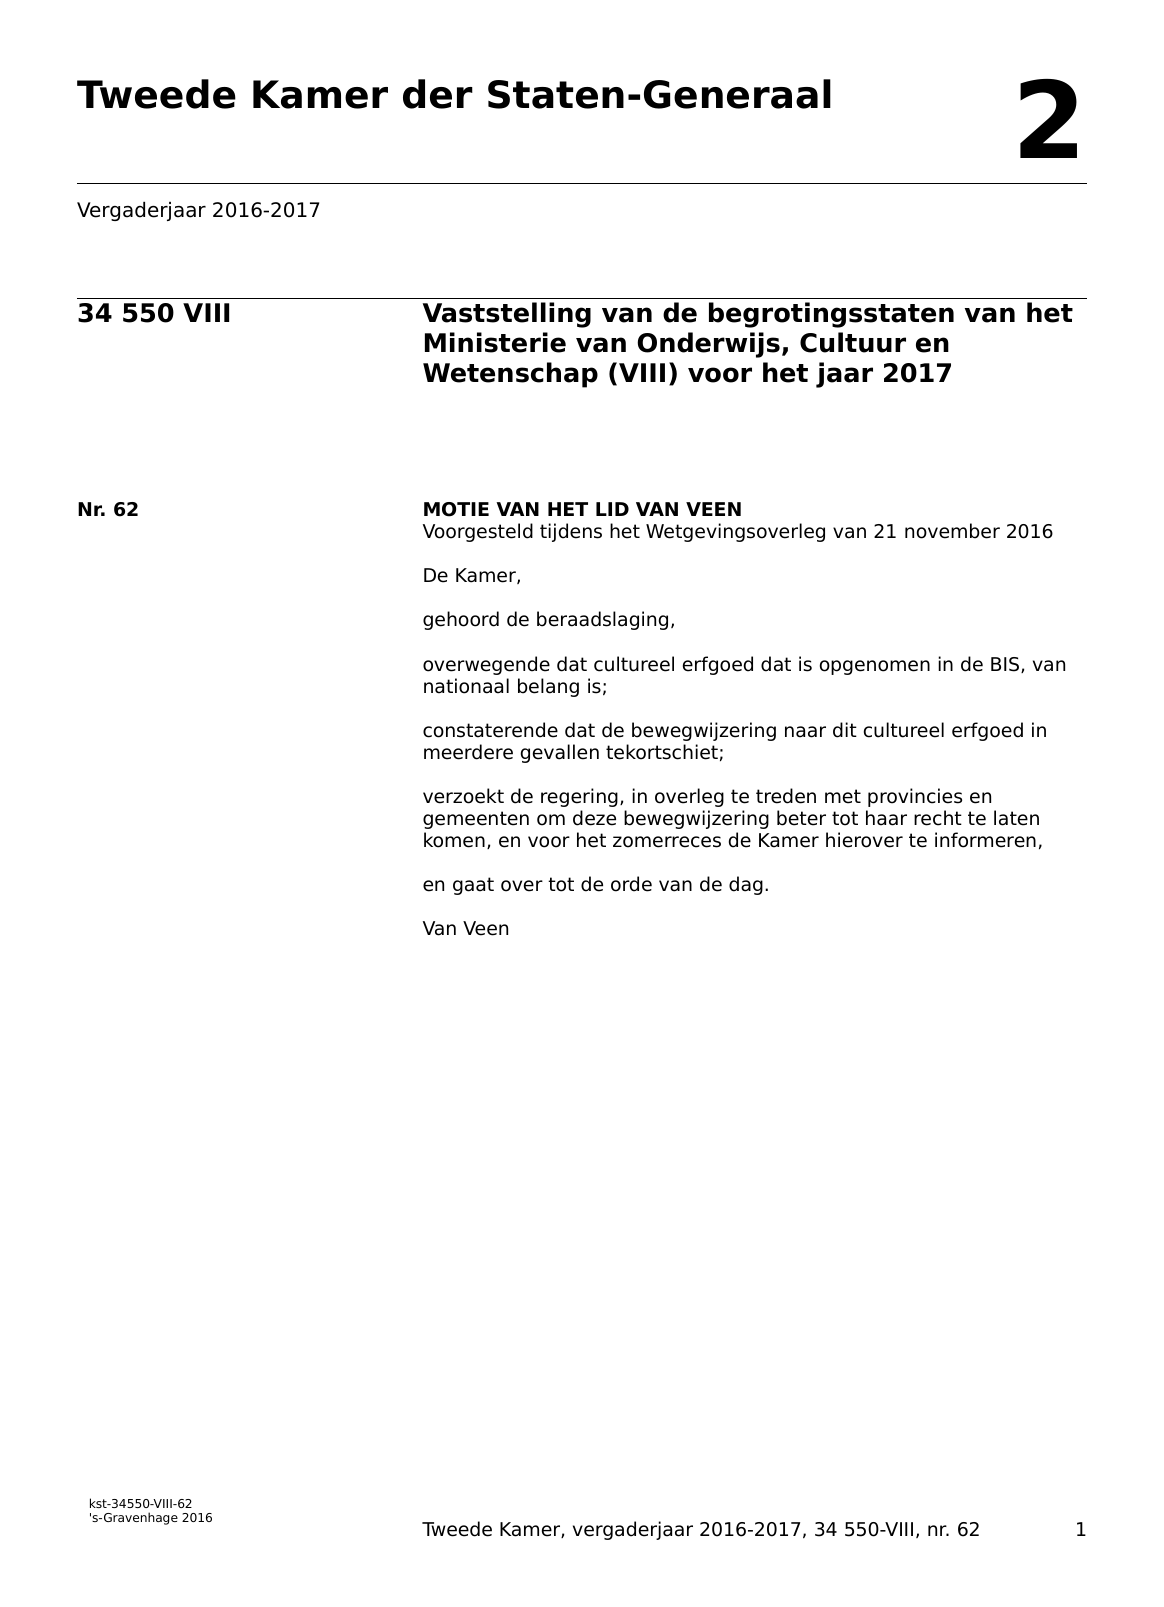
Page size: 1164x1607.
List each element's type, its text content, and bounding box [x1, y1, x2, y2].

text Van Veen [422, 918, 1087, 940]
subtitle 34 550 VIII Vaststelling van de begrotingsstaten van het Ministerie van Onderwijs, Cultuur en Wetenschap (VIII) voor het jaar 2017 [77, 299, 1087, 388]
text verzoekt de regering, in overleg te treden met provincies en gemeenten om deze bewegwijzering beter tot haar recht te laten komen, en voor het zomerreces de Kamer hierover te informeren, [422, 786, 1087, 852]
table_cell Vergaderjaar 2016-2017 [77, 184, 1087, 298]
text gehoord de beraadslaging, [422, 609, 1087, 631]
text Voorgesteld tijdens het Wetgevingsoverleg van 21 november 2016 [422, 521, 1087, 543]
table_header 2 [886, 59, 1087, 183]
text 's-Gravenhage 2016 [88, 1511, 323, 1525]
text en gaat over tot de orde van de dag. [422, 874, 1087, 896]
subtitle Nr. 62 MOTIE VAN HET LID VAN VEEN [77, 499, 1087, 521]
text De Kamer, [422, 565, 1087, 587]
text constaterende dat de bewegwijzering naar dit cultureel erfgoed in meerdere gevallen tekortschiet; [422, 720, 1087, 764]
table_header Tweede Kamer der Staten-Generaal [77, 59, 886, 183]
text overwegende dat cultureel erfgoed dat is opgenomen in de BIS, van nationaal belang is; [422, 653, 1087, 697]
text kst-34550-VIII-62 [88, 1497, 323, 1511]
